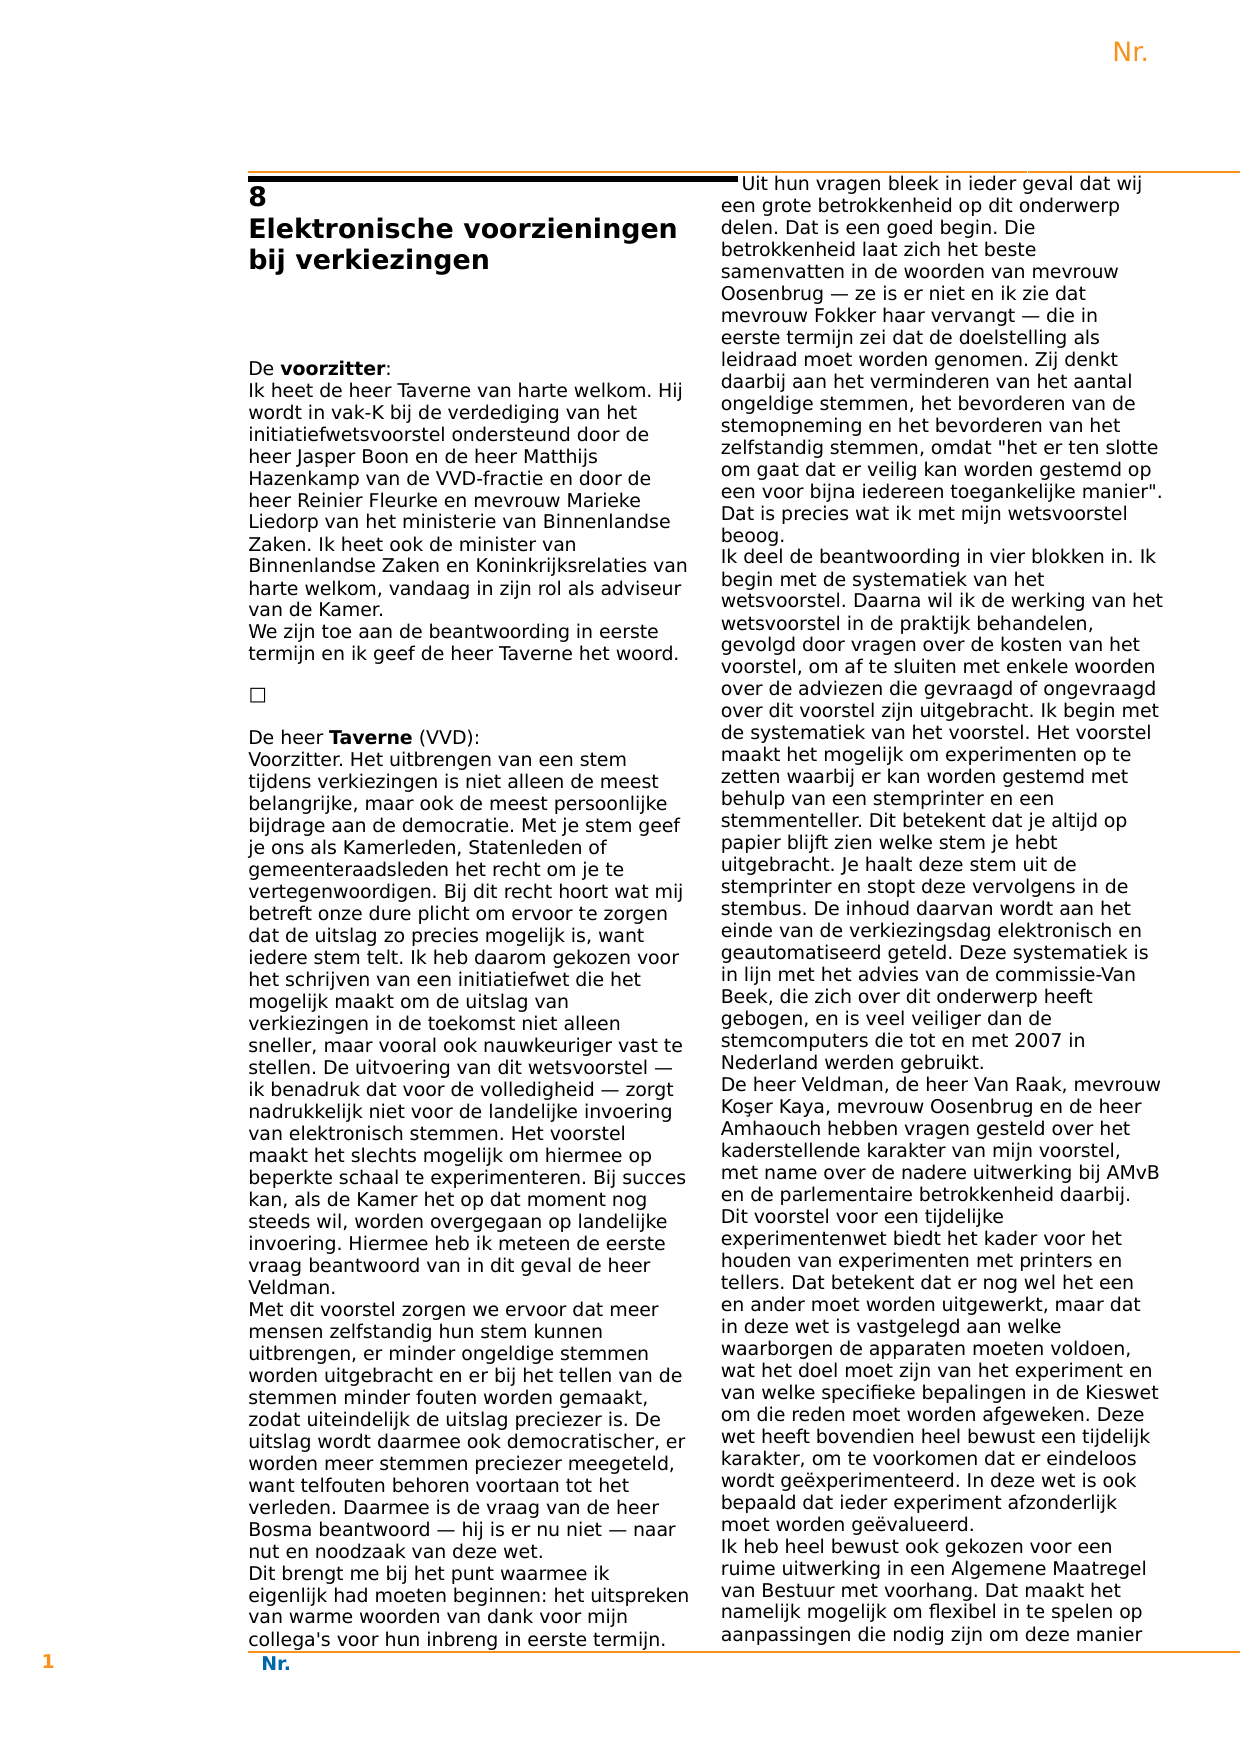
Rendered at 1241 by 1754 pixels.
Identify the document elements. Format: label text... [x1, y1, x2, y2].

text Voorzitter. Het uitbrengen van een stem tijdens verkiezingen is niet alleen de meest belangrijke, maar ook de meest persoonlijke bijdrage aan de democratie. Met je stem geef je ons als Kamerleden, Statenleden of gemeenteraadsleden het recht om je te vertegenwoordigen. Bij dit recht hoort wat mij betreft onze dure plicht om ervoor te zorgen dat de uitslag zo precies mogelijk is, want iedere stem telt. Ik heb daarom gekozen voor het schrijven van een initiatiefwet die het mogelijk maakt om de uitslag van verkiezingen in de toekomst niet alleen sneller, maar vooral ook nauwkeuriger vast te stellen. De uitvoering van dit wetsvoorstel — ik benadruk dat voor de volledigheid — zorgt nadrukkelijk niet voor de landelijke invoering van elektronisch stemmen. Het voorstel maakt het slechts mogelijk om hiermee op beperkte schaal te experimenteren. Bij succes kan, als de Kamer het op dat moment nog steeds wil, worden overgegaan op landelijke invoering. Hiermee heb ik meteen de eerste vraag beantwoord van in dit geval de heer Veldman. [248, 749, 691, 1299]
text Dit brengt me bij het punt waarmee ik eigenlijk had moeten beginnen: het uitspreken van warme woorden van dank voor mijn collega's voor hun inbreng in eerste termijn. [248, 1562, 691, 1650]
title 8 Elektronische voorzieningen bij verkiezingen [248, 182, 691, 276]
text Ik heb heel bewust ook gekozen voor een ruime uitwerking in een Algemene Maatregel van Bestuur met voorhang. Dat maakt het namelijk mogelijk om flexibel in te spelen op aanpassingen die nodig zijn om deze manier [721, 1536, 1163, 1645]
text De voorzitter: [248, 358, 691, 379]
text De heer Veldman, de heer Van Raak, mevrouw Koşer Kaya, mevrouw Oosenbrug en de heer Amhaouch hebben vragen gesteld over het kaderstellende karakter van mijn voorstel, met name over de nadere uitwerking bij AMvB en de parlementaire betrokkenheid daarbij. Dit voorstel voor een tijdelijke experimentenwet biedt het kader voor het houden van experimenten met printers en tellers. Dat betekent dat er nog wel het een en ander moet worden uitgewerkt, maar dat in deze wet is vastgelegd aan welke waarborgen de apparaten moeten voldoen, wat het doel moet zijn van het experiment en van welke specifieke bepalingen in de Kieswet om die reden moet worden afgeweken. Deze wet heeft bovendien heel bewust een tijdelijk karakter, om te voorkomen dat er eindeloos wordt geëxperimenteerd. In deze wet is ook bepaald dat ieder experiment afzonderlijk moet worden geëvalueerd. [721, 1074, 1163, 1536]
text We zijn toe aan de beantwoording in eerste termijn en ik geef de heer Taverne het woord. [248, 621, 691, 665]
text Ik deel de beantwoording in vier blokken in. Ik begin met de systematiek van het wetsvoorstel. Daarna wil ik de werking van het wetsvoorstel in de praktijk behandelen, gevolgd door vragen over de kosten van het voorstel, om af te sluiten met enkele woorden over de adviezen die gevraagd of ongevraagd over dit voorstel zijn uitgebracht. Ik begin met de systematiek van het voorstel. Het voorstel maakt het mogelijk om experimenten op te zetten waarbij er kan worden gestemd met behulp van een stemprinter en een stemmenteller. Dit betekent dat je altijd op papier blijft zien welke stem je hebt uitgebracht. Je haalt deze stem uit de stemprinter en stopt deze vervolgens in de stembus. De inhoud daarvan wordt aan het einde van de verkiezingsdag elektronisch en geautomatiseerd geteld. Deze systematiek is in lijn met het advies van de commissie-Van Beek, die zich over dit onderwerp heeft gebogen, en is veel veiliger dan de stemcomputers die tot en met 2007 in Nederland werden gebruikt. [721, 546, 1163, 1074]
text Ik heet de heer Taverne van harte welkom. Hij wordt in vak-K bij de verdediging van het initiatiefwetsvoorstel ondersteund door de heer Jasper Boon en de heer Matthijs Hazenkamp van de VVD-fractie en door de heer Reinier Fleurke en mevrouw Marieke Liedorp van het ministerie van Binnenlandse Zaken. Ik heet ook de minister van Binnenlandse Zaken en Koninkrijksrelaties van harte welkom, vandaag in zijn rol als adviseur van de Kamer. [248, 379, 691, 621]
text ⬜ [248, 685, 691, 707]
text De heer Taverne (VVD): [248, 727, 691, 749]
text Uit hun vragen bleek in ieder geval dat wij een grote betrokkenheid op dit onderwerp delen. Dat is een goed begin. Die betrokkenheid laat zich het beste samenvatten in de woorden van mevrouw Oosenbrug — ze is er niet en ik zie dat mevrouw Fokker haar vervangt — die in eerste termijn zei dat de doelstelling als leidraad moet worden genomen. Zij denkt daarbij aan het verminderen van het aantal ongeldige stemmen, het bevorderen van de stemopneming en het bevorderen van het zelfstandig stemmen, omdat "het er ten slotte om gaat dat er veilig kan worden gestemd op een voor bijna iedereen toegankelijke manier". Dat is precies wat ik met mijn wetsvoorstel beoog. [721, 173, 1163, 546]
text Met dit voorstel zorgen we ervoor dat meer mensen zelfstandig hun stem kunnen uitbrengen, er minder ongeldige stemmen worden uitgebracht en er bij het tellen van de stemmen minder fouten worden gemaakt, zodat uiteindelijk de uitslag preciezer is. De uitslag wordt daarmee ook democratischer, er worden meer stemmen preciezer meegeteld, want telfouten behoren voortaan tot het verleden. Daarmee is de vraag van de heer Bosma beantwoord — hij is er nu niet — naar nut en noodzaak van deze wet. [248, 1299, 691, 1562]
